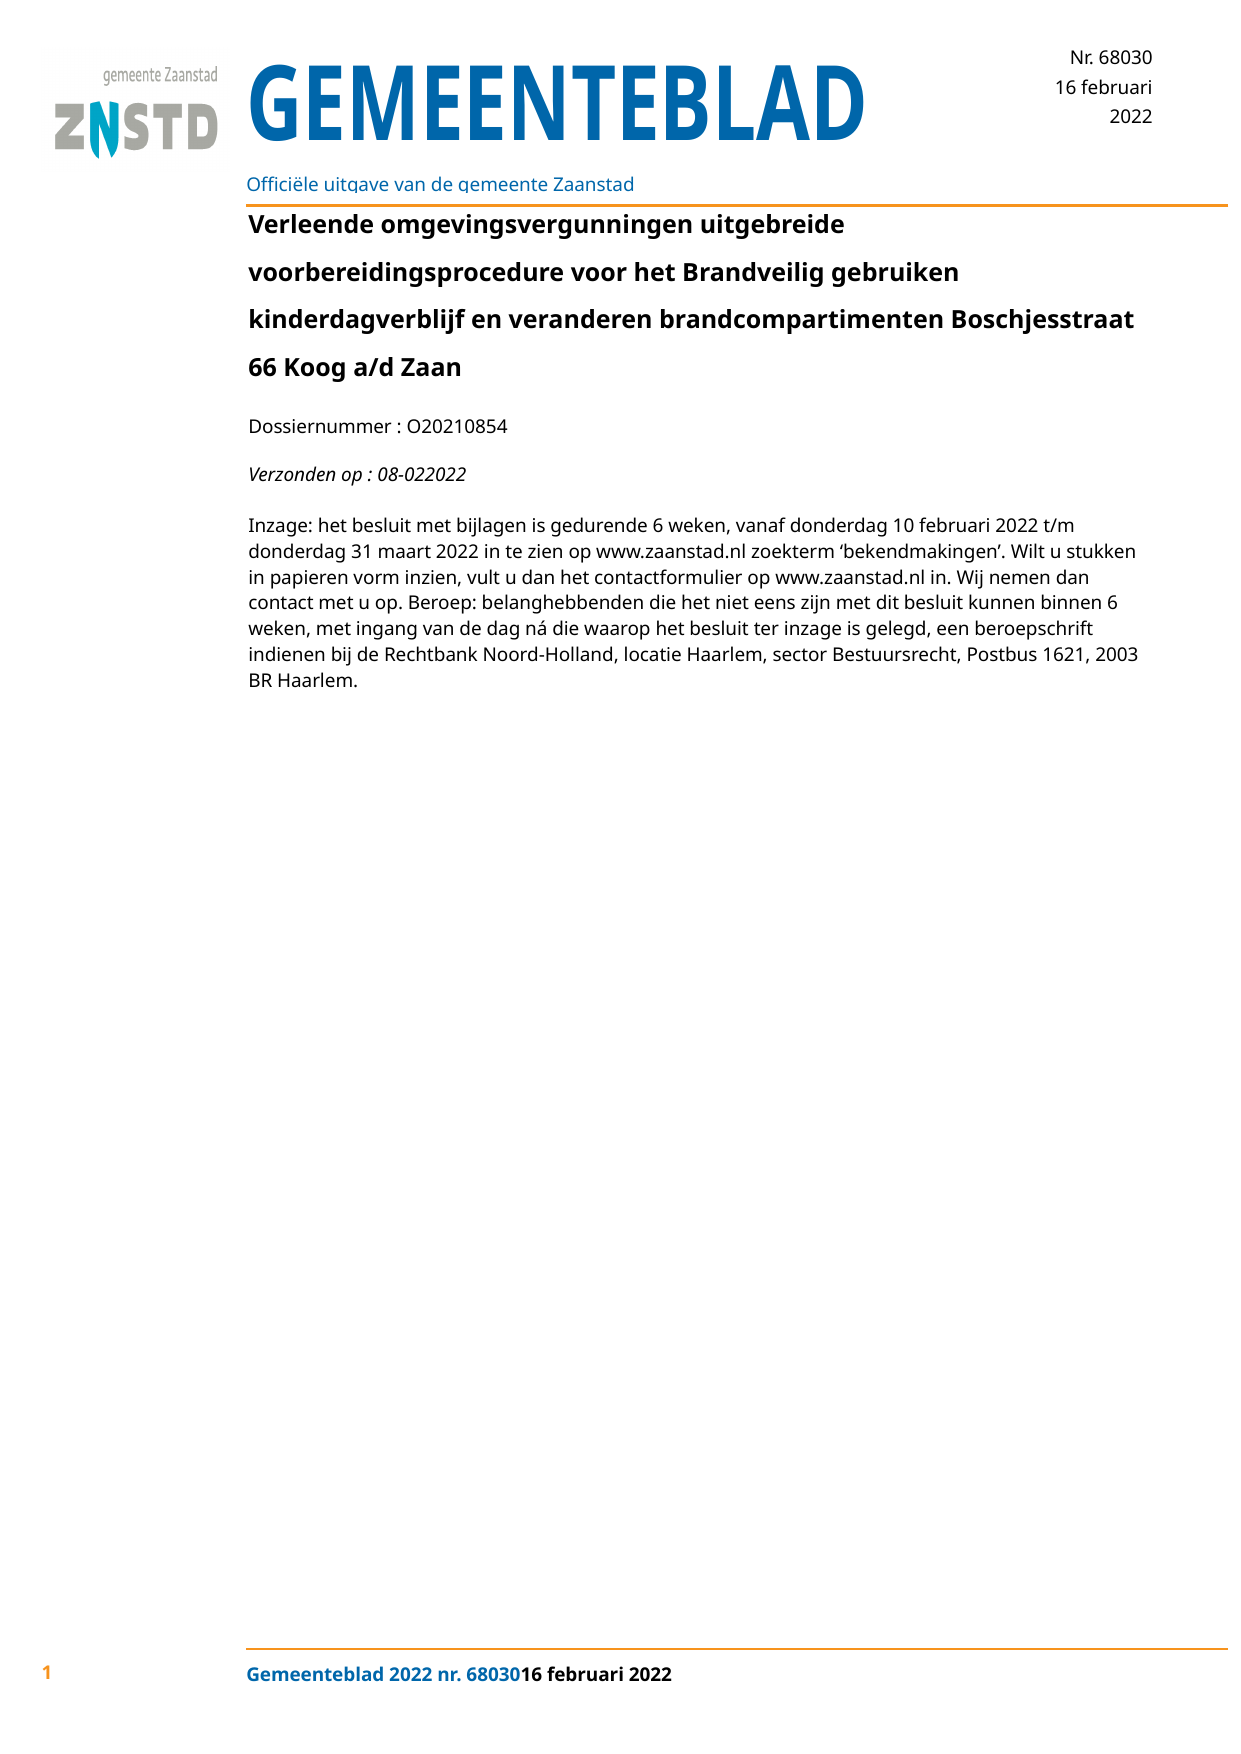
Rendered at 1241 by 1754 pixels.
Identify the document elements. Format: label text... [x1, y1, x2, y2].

text Verleende omgevingsvergunningen uitgebreide voorbereidingsprocedure voor het Brandveilig gebruiken kinderdagverblijf en veranderen brandcompartimenten Boschjesstraat 66 Koog a/d Zaan [248, 207, 1152, 384]
text Inzage: het besluit met bijlagen is gedurende 6 weken, vanaf donderdag 10 februari 2022 t/m donderdag 31 maart 2022 in te zien op www.zaanstad.nl zoekterm ‘bekendmakingen’. Wilt u stukken in papieren vorm inzien, vult u dan het contactformulier op www.zaanstad.nl in. Wij nemen dan contact met u op. Beroep: belanghebbenden die het niet eens zijn met dit besluit kunnen binnen 6 weken, met ingang van de dag ná die waarop het besluit ter inzage is gelegd, een beroepschrift indienen bij de Rechtbank Noord-Holland, locatie Haarlem, sector Bestuursrecht, Postbus 1621, 2003 BR Haarlem. [248, 512, 1152, 692]
text Verzonden op : 08-022022 [248, 461, 1152, 487]
picture [41, 47, 231, 172]
text Dossiernummer : O20210854 [248, 413, 1152, 439]
